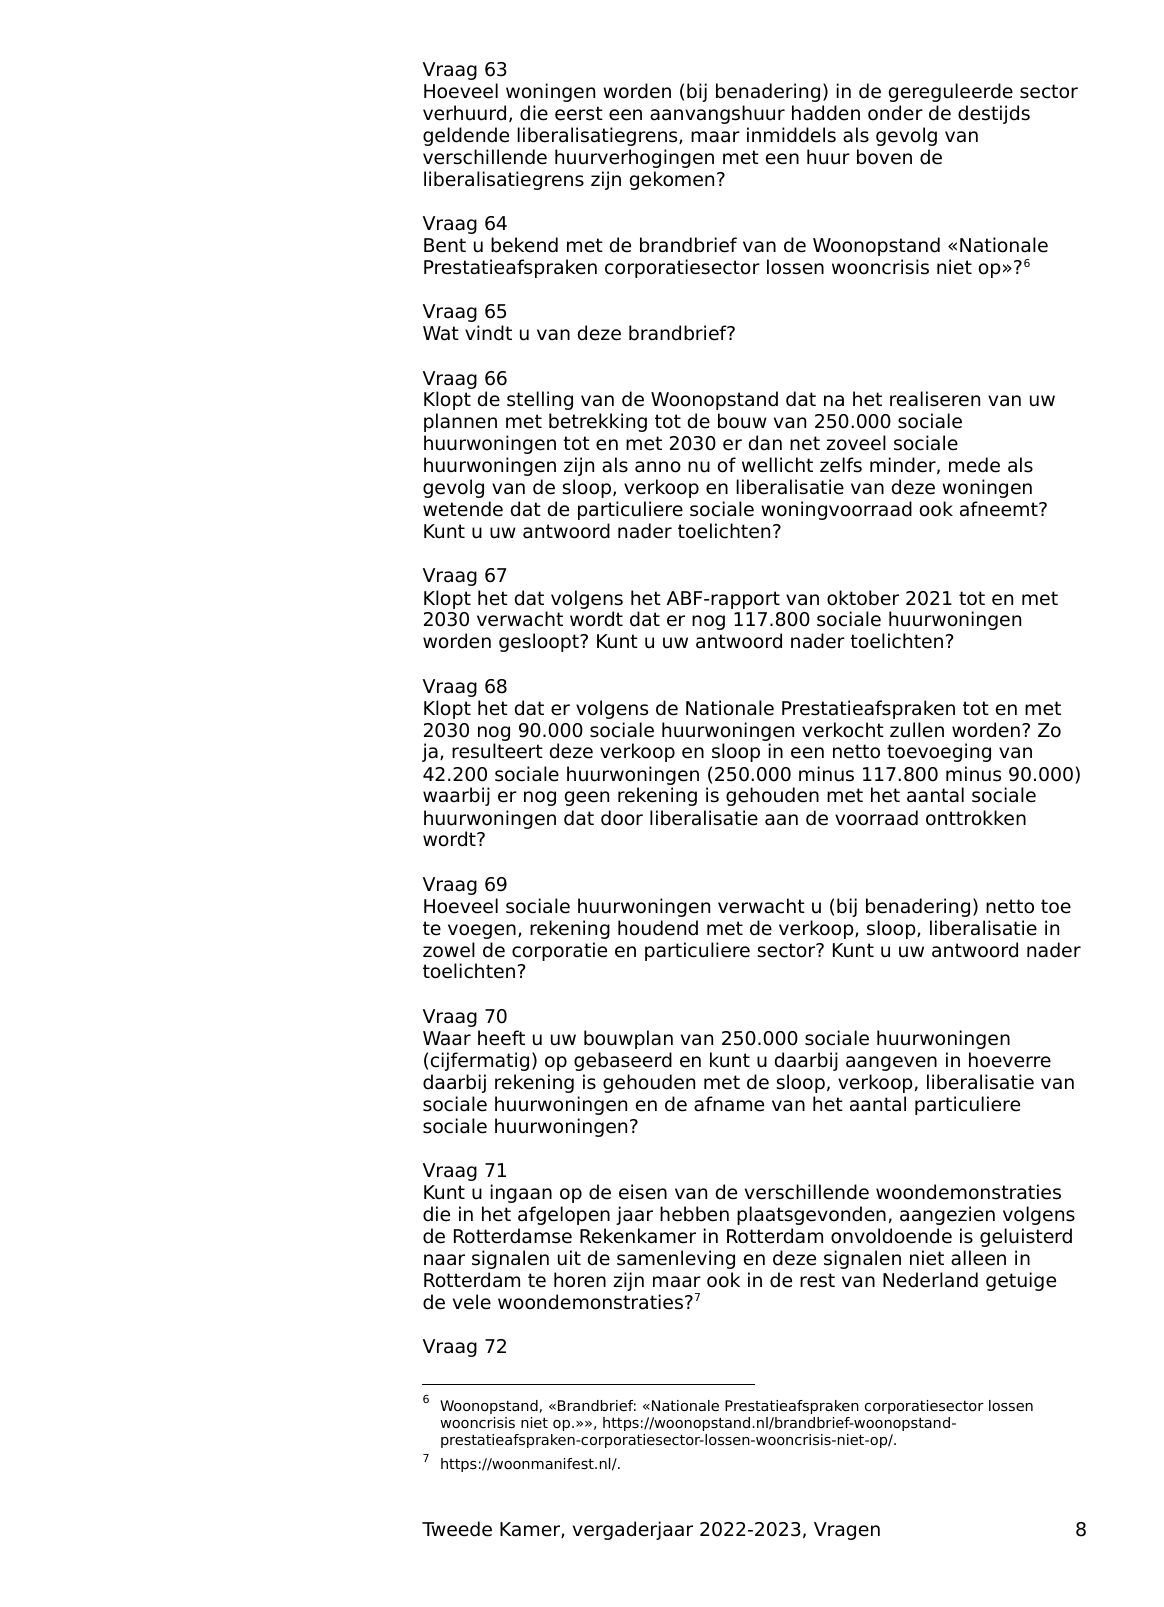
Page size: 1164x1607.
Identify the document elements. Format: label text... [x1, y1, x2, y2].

text Klopt het dat volgens het ABF-rapport van oktober 2021 tot en met 2030 verwacht wordt dat er nog 117.800 sociale huurwoningen worden gesloopt? Kunt u uw antwoord nader toelichten? [422, 587, 1087, 653]
text Hoeveel sociale huurwoningen verwacht u (bij benadering) netto toe te voegen, rekening houdend met de verkoop, sloop, liberalisatie in zowel de corporatie en particuliere sector? Kunt u uw antwoord nader toelichten? [422, 896, 1087, 983]
text Bent u bekend met de brandbrief van de Woonopstand «Nationale Prestatieafspraken corporatiesector lossen wooncrisis niet op»? [422, 235, 1087, 279]
text Vraag 68 [422, 676, 1087, 697]
text Kunt u ingaan op de eisen van de verschillende woondemonstraties die in het afgelopen jaar hebben plaatsgevonden, aangezien volgens de Rotterdamse Rekenkamer in Rotterdam onvoldoende is geluisterd naar signalen uit de samenleving en deze signalen niet alleen in Rotterdam te horen zijn maar ook in de rest van Nederland getuige de vele woondemonstraties? [422, 1182, 1087, 1313]
text Vraag 71 [422, 1160, 1087, 1182]
text Vraag 70 [422, 1006, 1087, 1028]
text Klopt het dat er volgens de Nationale Prestatieafspraken tot en met 2030 nog 90.000 sociale huurwoningen verkocht zullen worden? Zo ja, resulteert deze verkoop en sloop in een netto toevoeging van 42.200 sociale huurwoningen (250.000 minus 117.800 minus 90.000) waarbij er nog geen rekening is gehouden met het aantal sociale huurwoningen dat door liberalisatie aan de voorraad onttrokken wordt? [422, 697, 1087, 851]
text Vraag 66 [422, 367, 1087, 389]
text Woonopstand, «Brandbrief: «Nationale Prestatieafspraken corporatiesector lossen wooncrisis niet op.»», https://woonopstand.nl/brandbrief-woonopstand-prestatieafspraken-corporatiesector-lossen-wooncrisis-niet-op/. [422, 1393, 1087, 1449]
text Vraag 67 [422, 565, 1087, 587]
text Vraag 64 [422, 213, 1087, 235]
text Wat vindt u van deze brandbrief? [422, 323, 1087, 345]
text https://woonmanifest.nl/. [422, 1452, 1087, 1474]
text Vraag 69 [422, 873, 1087, 896]
text Vraag 63 [422, 59, 1087, 81]
text Waar heeft u uw bouwplan van 250.000 sociale huurwoningen (cijfermatig) op gebaseerd en kunt u daarbij aangeven in hoeverre daarbij rekening is gehouden met de sloop, verkoop, liberalisatie van sociale huurwoningen en de afname van het aantal particuliere sociale huurwoningen? [422, 1028, 1087, 1137]
text Klopt de stelling van de Woonopstand dat na het realiseren van uw plannen met betrekking tot de bouw van 250.000 sociale huurwoningen tot en met 2030 er dan net zoveel sociale huurwoningen zijn als anno nu of wellicht zelfs minder, mede als gevolg van de sloop, verkoop en liberalisatie van deze woningen wetende dat de particuliere sociale woningvoorraad ook afneemt? Kunt u uw antwoord nader toelichten? [422, 389, 1087, 543]
text Vraag 72 [422, 1336, 1087, 1358]
text Hoeveel woningen worden (bij benadering) in de gereguleerde sector verhuurd, die eerst een aanvangshuur hadden onder de destijds geldende liberalisatiegrens, maar inmiddels als gevolg van verschillende huurverhogingen met een huur boven de liberalisatiegrens zijn gekomen? [422, 81, 1087, 191]
text Vraag 65 [422, 301, 1087, 323]
